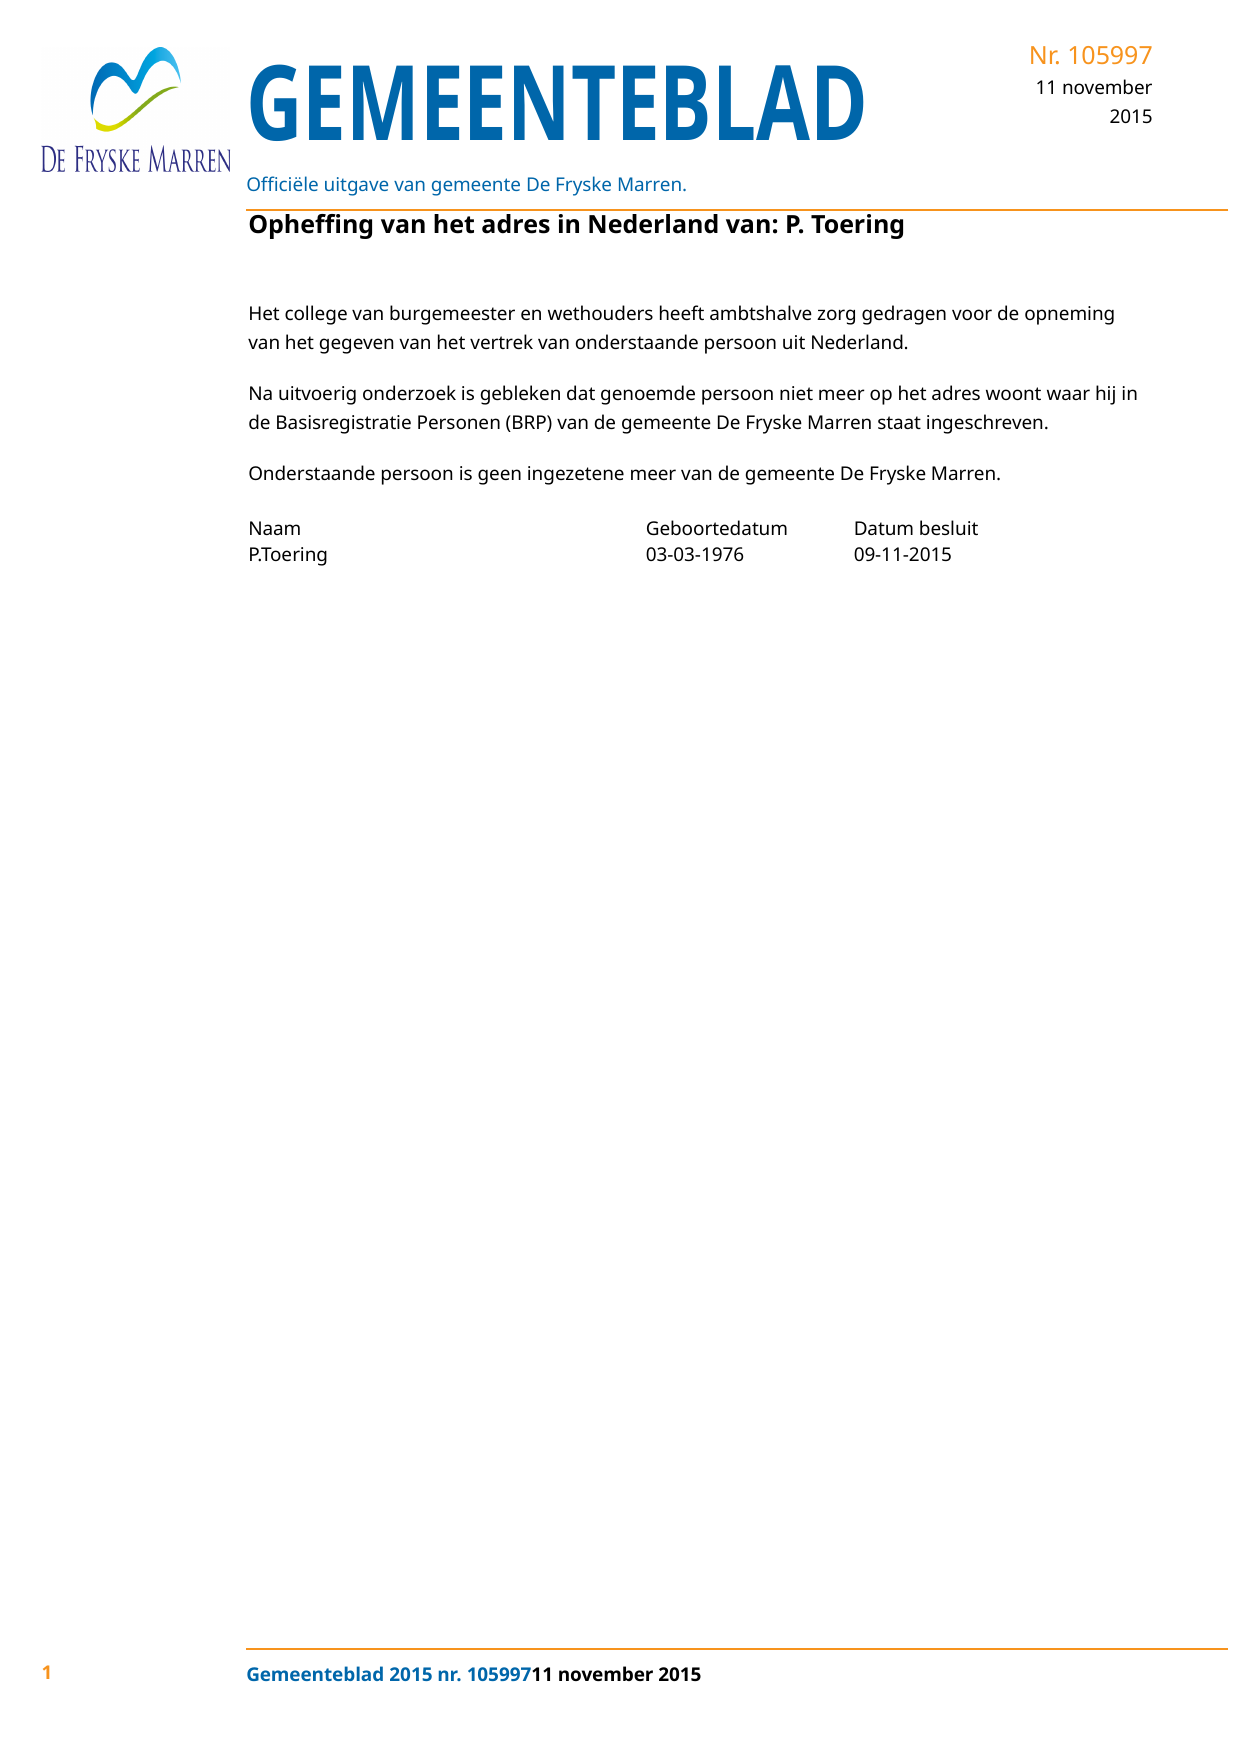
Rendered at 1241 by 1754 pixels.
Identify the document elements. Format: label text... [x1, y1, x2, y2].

table_header Geboortedatum [646, 515, 853, 541]
table_cell 09-11-2015 [854, 541, 1152, 567]
text Na uitvoerig onderzoek is gebleken dat genoemde persoon niet meer op het adres woont waar hij in de Basisregistratie Personen (BRP) van de gemeente De Fryske Marren staat ingeschreven. [248, 380, 1152, 435]
table_header Datum besluit [854, 515, 1152, 541]
table_header Naam [248, 515, 646, 541]
table_cell 03-03-1976 [646, 541, 853, 567]
picture [41, 47, 231, 172]
text Onderstaande persoon is geen ingezetene meer van de gemeente De Fryske Marren. [248, 460, 1152, 486]
text Het college van burgemeester en wethouders heeft ambtshalve zorg gedragen voor de opneming van het gegeven van het vertrek van onderstaande persoon uit Nederland. [248, 300, 1152, 355]
text Opheffing van het adres in Nederland van: P. Toering [248, 211, 1152, 241]
table_cell P.Toering [248, 541, 646, 567]
